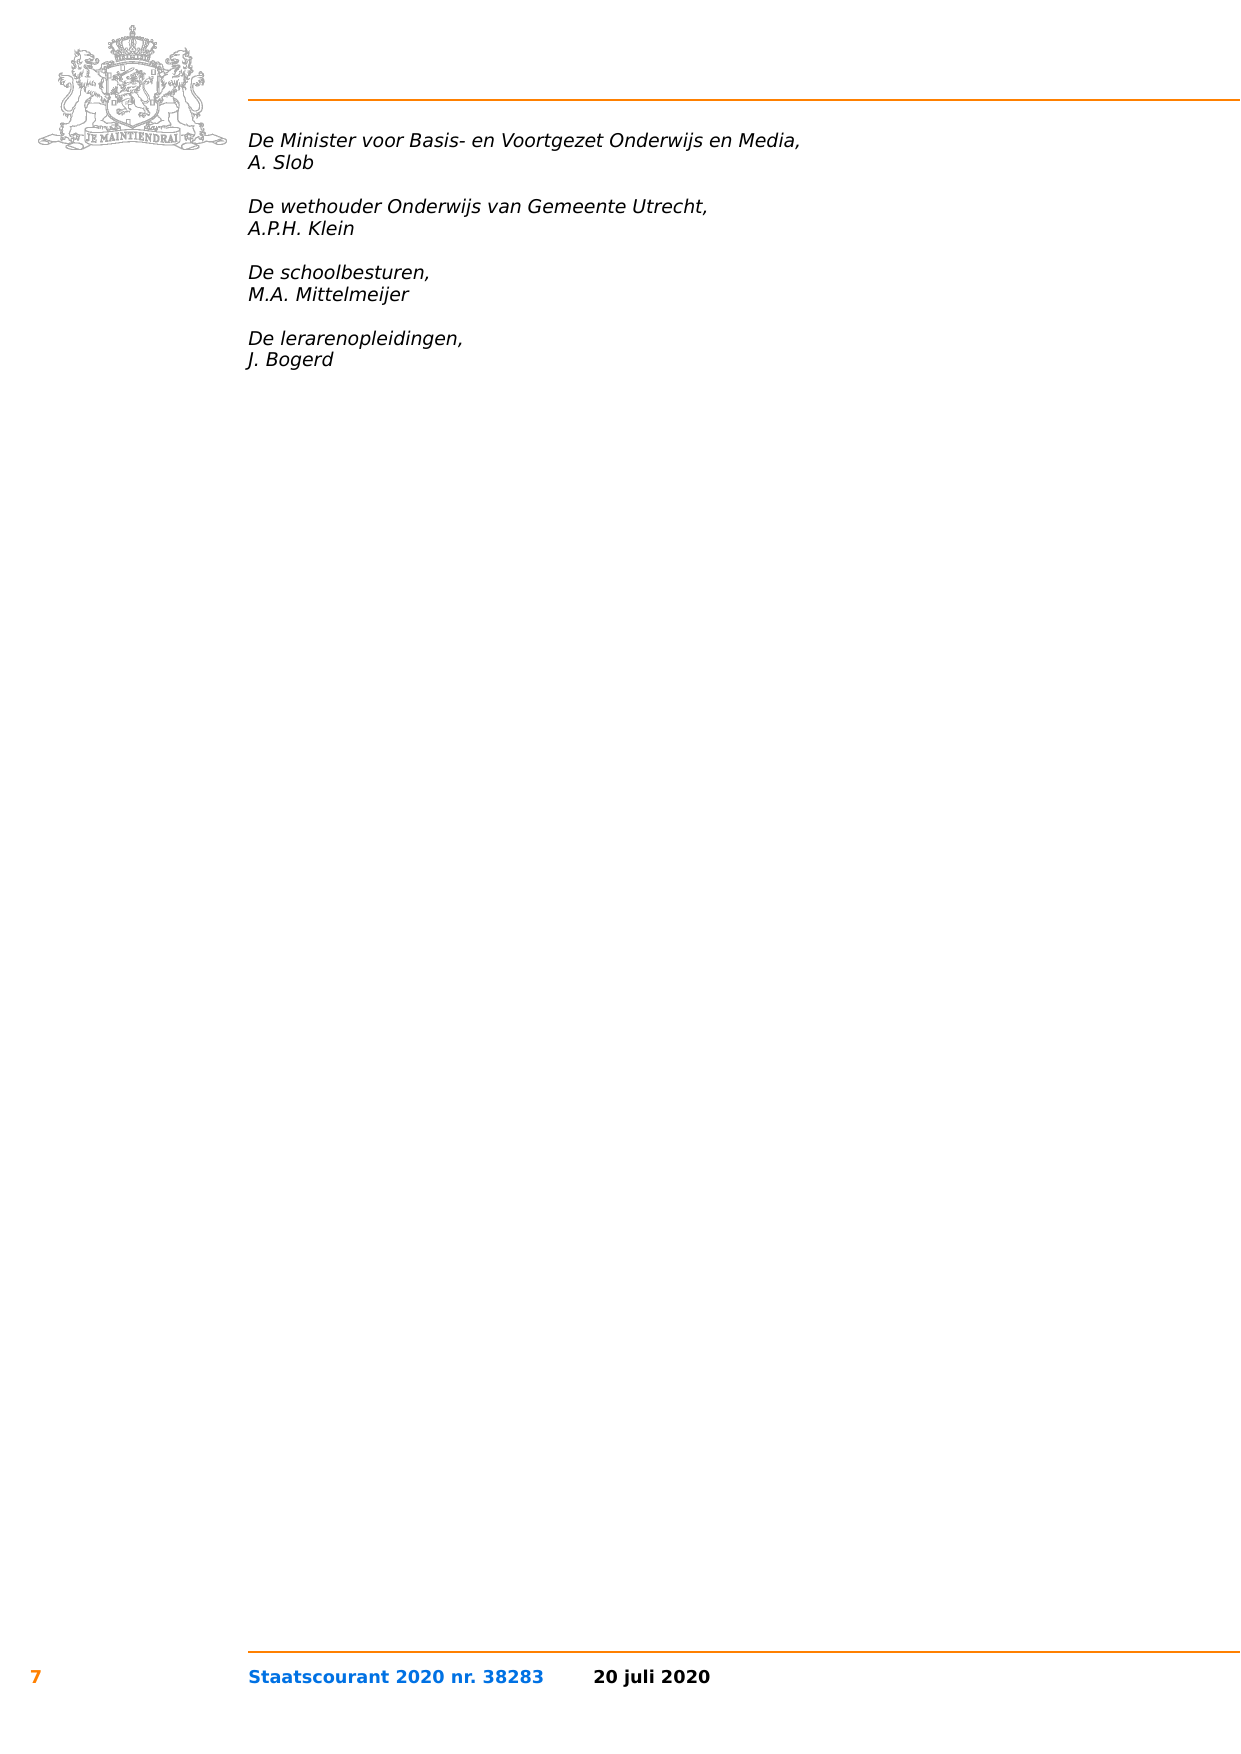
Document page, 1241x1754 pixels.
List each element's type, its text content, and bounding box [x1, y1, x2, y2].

text De schoolbesturen, M.A. Mittelmeijer [248, 262, 1163, 306]
text De lerarenopleidingen, J. Bogerd [248, 327, 1163, 371]
picture [38, 25, 227, 150]
text De wethouder Onderwijs van Gemeente Utrecht, A.P.H. Klein [248, 196, 1163, 240]
text De Minister voor Basis- en Voortgezet Onderwijs en Media, A. Slob [248, 130, 1163, 174]
